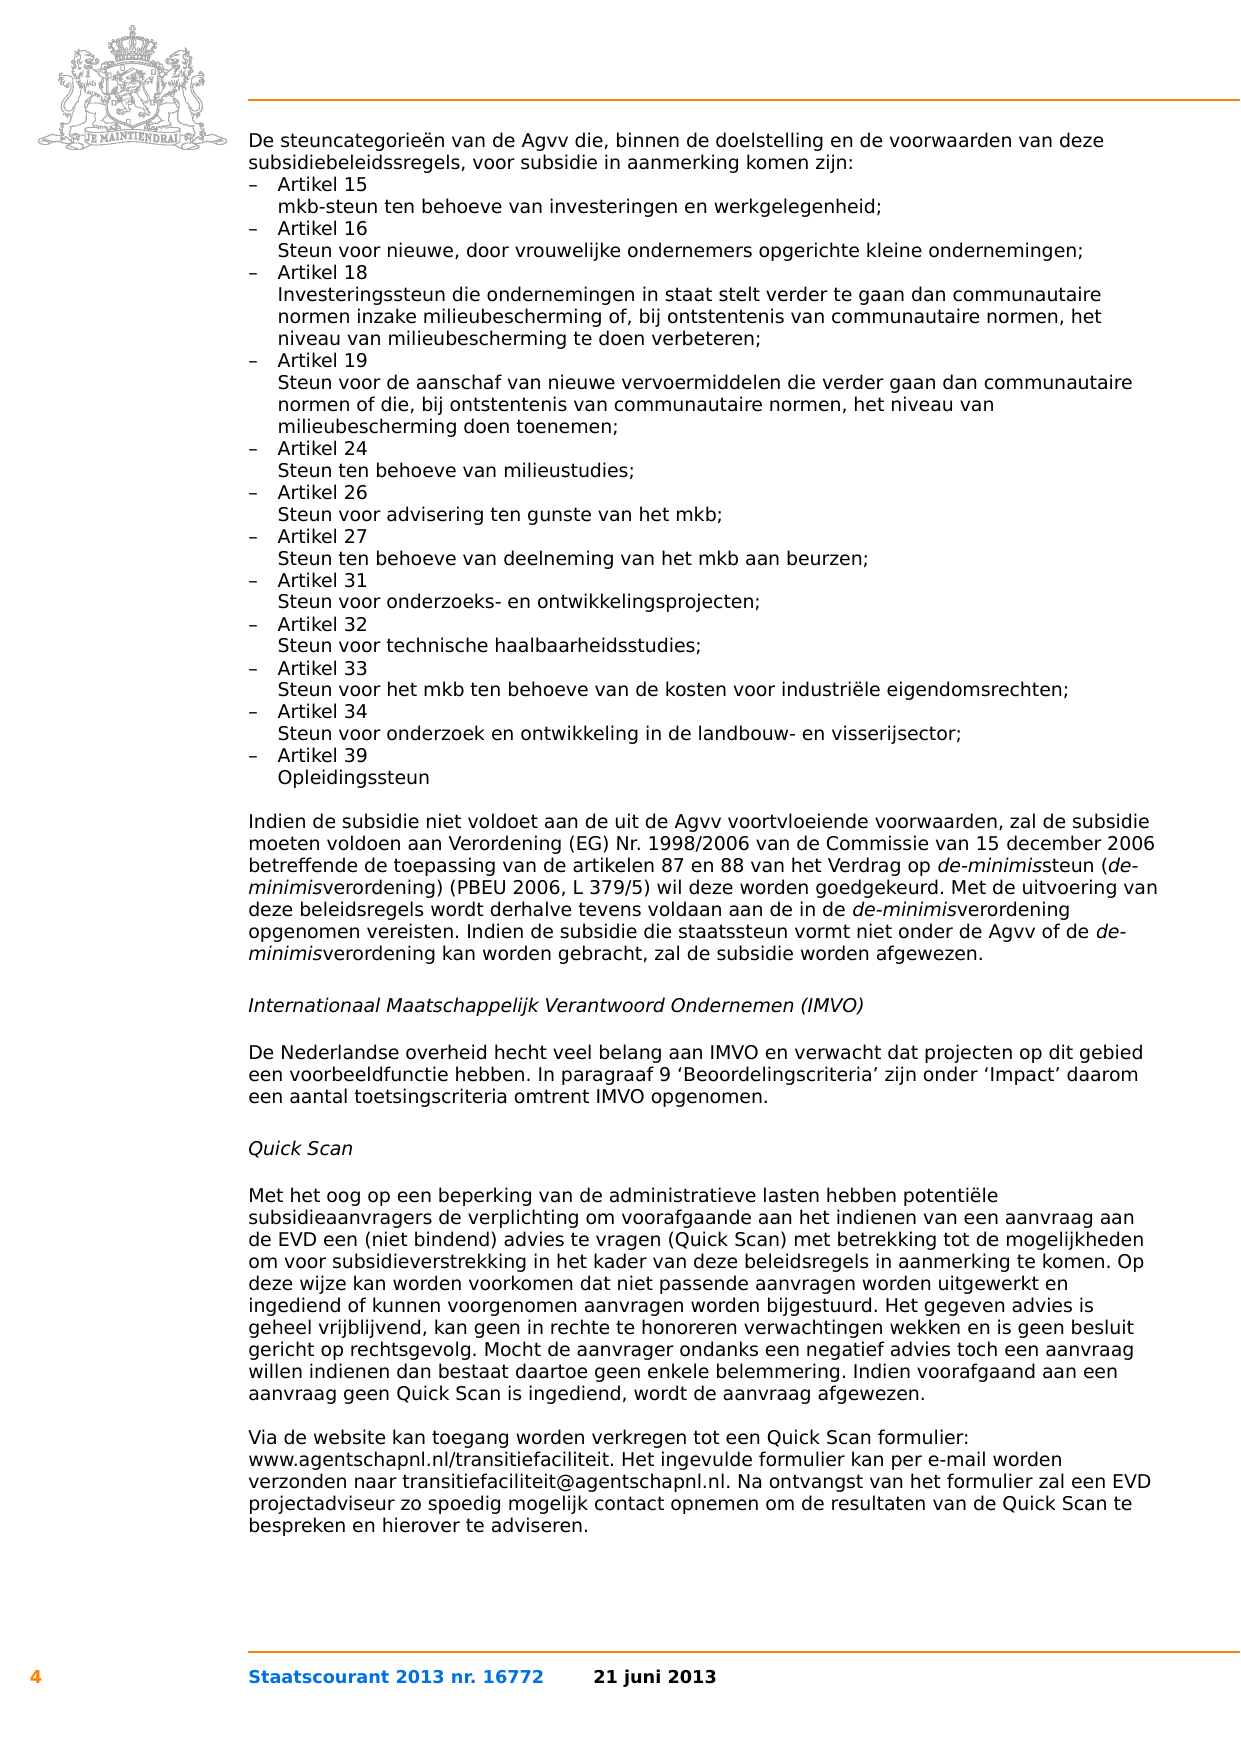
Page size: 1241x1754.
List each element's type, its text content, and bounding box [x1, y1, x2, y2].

text – Artikel 31 [248, 569, 1163, 591]
text Steun voor nieuwe, door vrouwelijke ondernemers opgerichte kleine ondernemingen; [277, 240, 1163, 262]
text Steun ten behoeve van milieustudies; [277, 459, 1163, 482]
text – Artikel 18 [248, 262, 1163, 284]
text Steun voor onderzoek en ontwikkeling in de landbouw- en visserijsector; [277, 723, 1163, 745]
text – Artikel 24 [248, 438, 1163, 459]
text – Artikel 32 [248, 613, 1163, 635]
text Steun voor technische haalbaarheidsstudies; [277, 635, 1163, 657]
text Steun voor advisering ten gunste van het mkb; [277, 503, 1163, 526]
text – Artikel 16 [248, 218, 1163, 240]
text Steun ten behoeve van deelneming van het mkb aan beurzen; [277, 547, 1163, 569]
text mkb-steun ten behoeve van investeringen en werkgelegenheid; [277, 196, 1163, 218]
text De Nederlandse overheid hecht veel belang aan IMVO en verwacht dat projecten op dit gebied een voorbeeldfunctie hebben. In paragraaf 9 ‘Beoordelingscriteria’ zijn onder ‘Impact’ daarom een aantal toetsingscriteria omtrent IMVO opgenomen. [248, 1042, 1163, 1108]
subtitle Quick Scan [248, 1138, 1163, 1160]
text Opleidingssteun [277, 767, 1163, 789]
subtitle Internationaal Maatschappelijk Verantwoord Ondernemen (IMVO) [248, 995, 1163, 1017]
text Via de website kan toegang worden verkregen tot een Quick Scan formulier: www.agentschapnl.nl/transitiefaciliteit. Het ingevulde formulier kan per e-mail worden verzonden naar transitiefaciliteit@agentschapnl.nl. Na ontvangst van het formulier zal een EVD projectadviseur zo spoedig mogelijk contact opnemen om de resultaten van de Quick Scan te bespreken en hierover te adviseren. [248, 1427, 1163, 1536]
text – Artikel 27 [248, 526, 1163, 547]
text – Artikel 15 [248, 174, 1163, 196]
text – Artikel 34 [248, 701, 1163, 723]
text – Artikel 39 [248, 745, 1163, 767]
text Steun voor de aanschaf van nieuwe vervoermiddelen die verder gaan dan communautaire normen of die, bij ontstentenis van communautaire normen, het niveau van milieubescherming doen toenemen; [277, 372, 1163, 438]
text Met het oog op een beperking van de administratieve lasten hebben potentiële subsidieaanvragers de verplichting om voorafgaande aan het indienen van een aanvraag aan de EVD een (niet bindend) advies te vragen (Quick Scan) met betrekking tot de mogelijkheden om voor subsidieverstrekking in het kader van deze beleidsregels in aanmerking te komen. Op deze wijze kan worden voorkomen dat niet passende aanvragen worden uitgewerkt en ingediend of kunnen voorgenomen aanvragen worden bijgestuurd. Het gegeven advies is geheel vrijblijvend, kan geen in rechte te honoreren verwachtingen wekken en is geen besluit gericht op rechtsgevolg. Mocht de aanvrager ondanks een negatief advies toch een aanvraag willen indienen dan bestaat daartoe geen enkele belemmering. Indien voorafgaand aan een aanvraag geen Quick Scan is ingediend, wordt de aanvraag afgewezen. [248, 1185, 1163, 1405]
picture [38, 25, 227, 150]
text – Artikel 26 [248, 482, 1163, 503]
text Investeringssteun die ondernemingen in staat stelt verder te gaan dan communautaire normen inzake milieubescherming of, bij ontstentenis van communautaire normen, het niveau van milieubescherming te doen verbeteren; [277, 284, 1163, 350]
text – Artikel 33 [248, 657, 1163, 679]
text – Artikel 19 [248, 350, 1163, 372]
text Indien de subsidie niet voldoet aan de uit de Agvv voortvloeiende voorwaarden, zal de subsidie moeten voldoen aan Verordening (EG) Nr. 1998/2006 van de Commissie van 15 december 2006 betreffende de toepassing van de artikelen 87 en 88 van het Verdrag op de-minimissteun (de-minimisverordening) (PBEU 2006, L 379/5) wil deze worden goedgekeurd. Met de uitvoering van deze beleidsregels wordt derhalve tevens voldaan aan de in de de-minimisverordening opgenomen vereisten. Indien de subsidie die staatssteun vormt niet onder de Agvv of de de-minimisverordening kan worden gebracht, zal de subsidie worden afgewezen. [248, 811, 1163, 965]
text Steun voor onderzoeks- en ontwikkelingsprojecten; [277, 591, 1163, 613]
text De steuncategorieën van de Agvv die, binnen de doelstelling en de voorwaarden van deze subsidiebeleidssregels, voor subsidie in aanmerking komen zijn: [248, 130, 1163, 174]
text Steun voor het mkb ten behoeve van de kosten voor industriële eigendomsrechten; [277, 679, 1163, 701]
